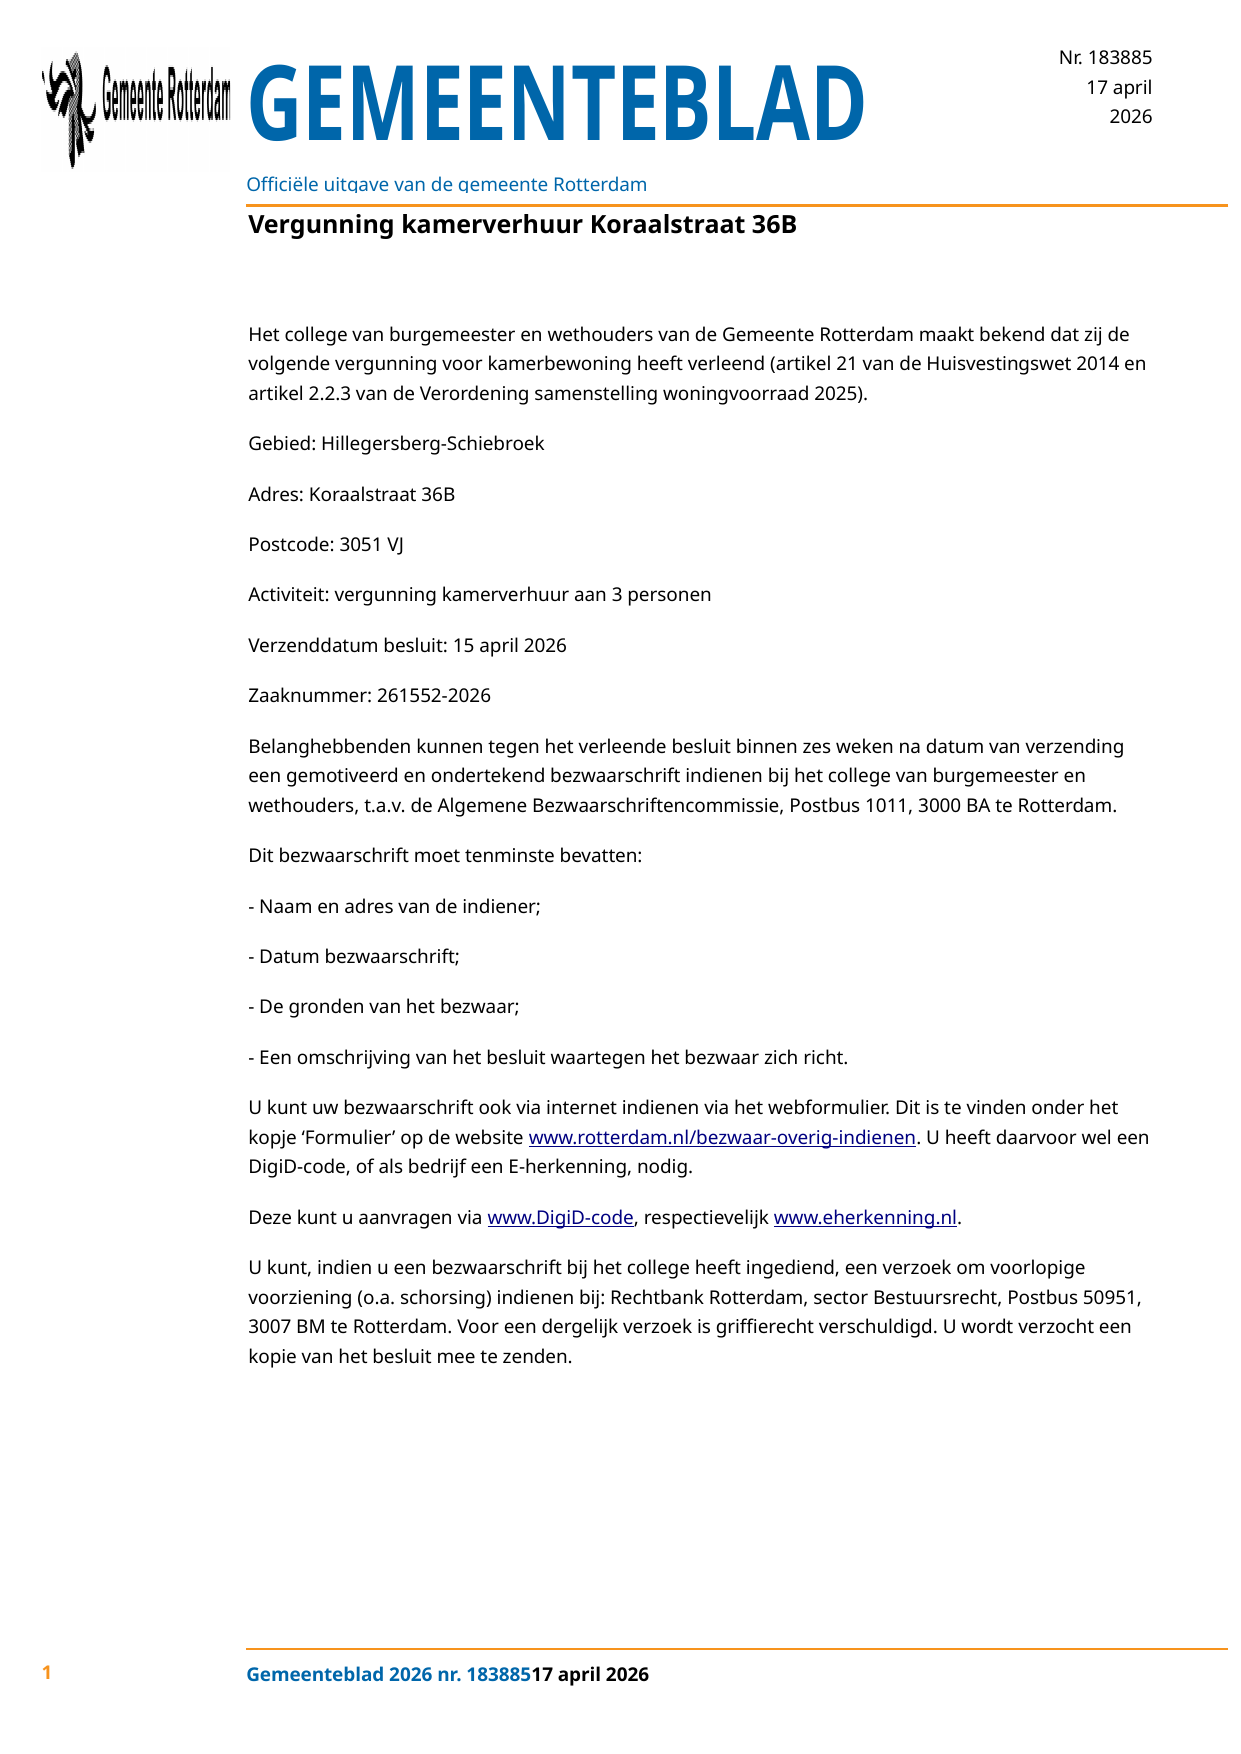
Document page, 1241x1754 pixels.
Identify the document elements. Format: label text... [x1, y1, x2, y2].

text Adres: Koraalstraat 36B [248, 481, 1152, 506]
text U kunt uw bezwaarschrift ook via internet indienen via het webformulier. Dit is te vinden onder het kopje ‘Formulier’ op de website www.rotterdam.nl/bezwaar-overig-indienen. U heeft daarvoor wel een DigiD-code, of als bedrijf een E-herkenning, nodig. [248, 1094, 1152, 1179]
text Het college van burgemeester en wethouders van de Gemeente Rotterdam maakt bekend dat zij de volgende vergunning voor kamerbewoning heeft verleend (artikel 21 van de Huisvestingswet 2014 en artikel 2.2.3 van de Verordening samenstelling woningvoorraad 2025). [248, 321, 1152, 406]
text Belanghebbenden kunnen tegen het verleende besluit binnen zes weken na datum van verzending een gemotiveerd en ondertekend bezwaarschrift indienen bij het college van burgemeester en wethouders, t.a.v. de Algemene Bezwaarschriftencommissie, Postbus 1011, 3000 BA te Rotterdam. [248, 733, 1152, 818]
text - Naam en adres van de indiener; [248, 893, 1152, 918]
picture [41, 47, 231, 172]
text Dit bezwaarschrift moet tenminste bevatten: [248, 842, 1152, 868]
text - Een omschrijving van het besluit waartegen het bezwaar zich richt. [248, 1044, 1152, 1070]
text U kunt, indien u een bezwaarschrift bij het college heeft ingediend, een verzoek om voorlopige voorziening (o.a. schorsing) indienen bij: Rechtbank Rotterdam, sector Bestuursrecht, Postbus 50951, 3007 BM te Rotterdam. Voor een dergelijk verzoek is griffierecht verschuldigd. U wordt verzocht een kopie van het besluit mee te zenden. [248, 1254, 1152, 1369]
text Gebied: Hillegersberg-Schiebroek [248, 430, 1152, 456]
text Deze kunt u aanvragen via www.DigiD-code, respectievelijk www.eherkenning.nl. [248, 1204, 1152, 1230]
text - De gronden van het bezwaar; [248, 994, 1152, 1019]
text - Datum bezwaarschrift; [248, 943, 1152, 969]
text Activiteit: vergunning kamerverhuur aan 3 personen [248, 582, 1152, 607]
text Zaaknummer: 261552-2026 [248, 682, 1152, 708]
text Verzenddatum besluit: 15 april 2026 [248, 632, 1152, 658]
text Vergunning kamerverhuur Koraalstraat 36B [248, 207, 1152, 241]
text Postcode: 3051 VJ [248, 531, 1152, 557]
